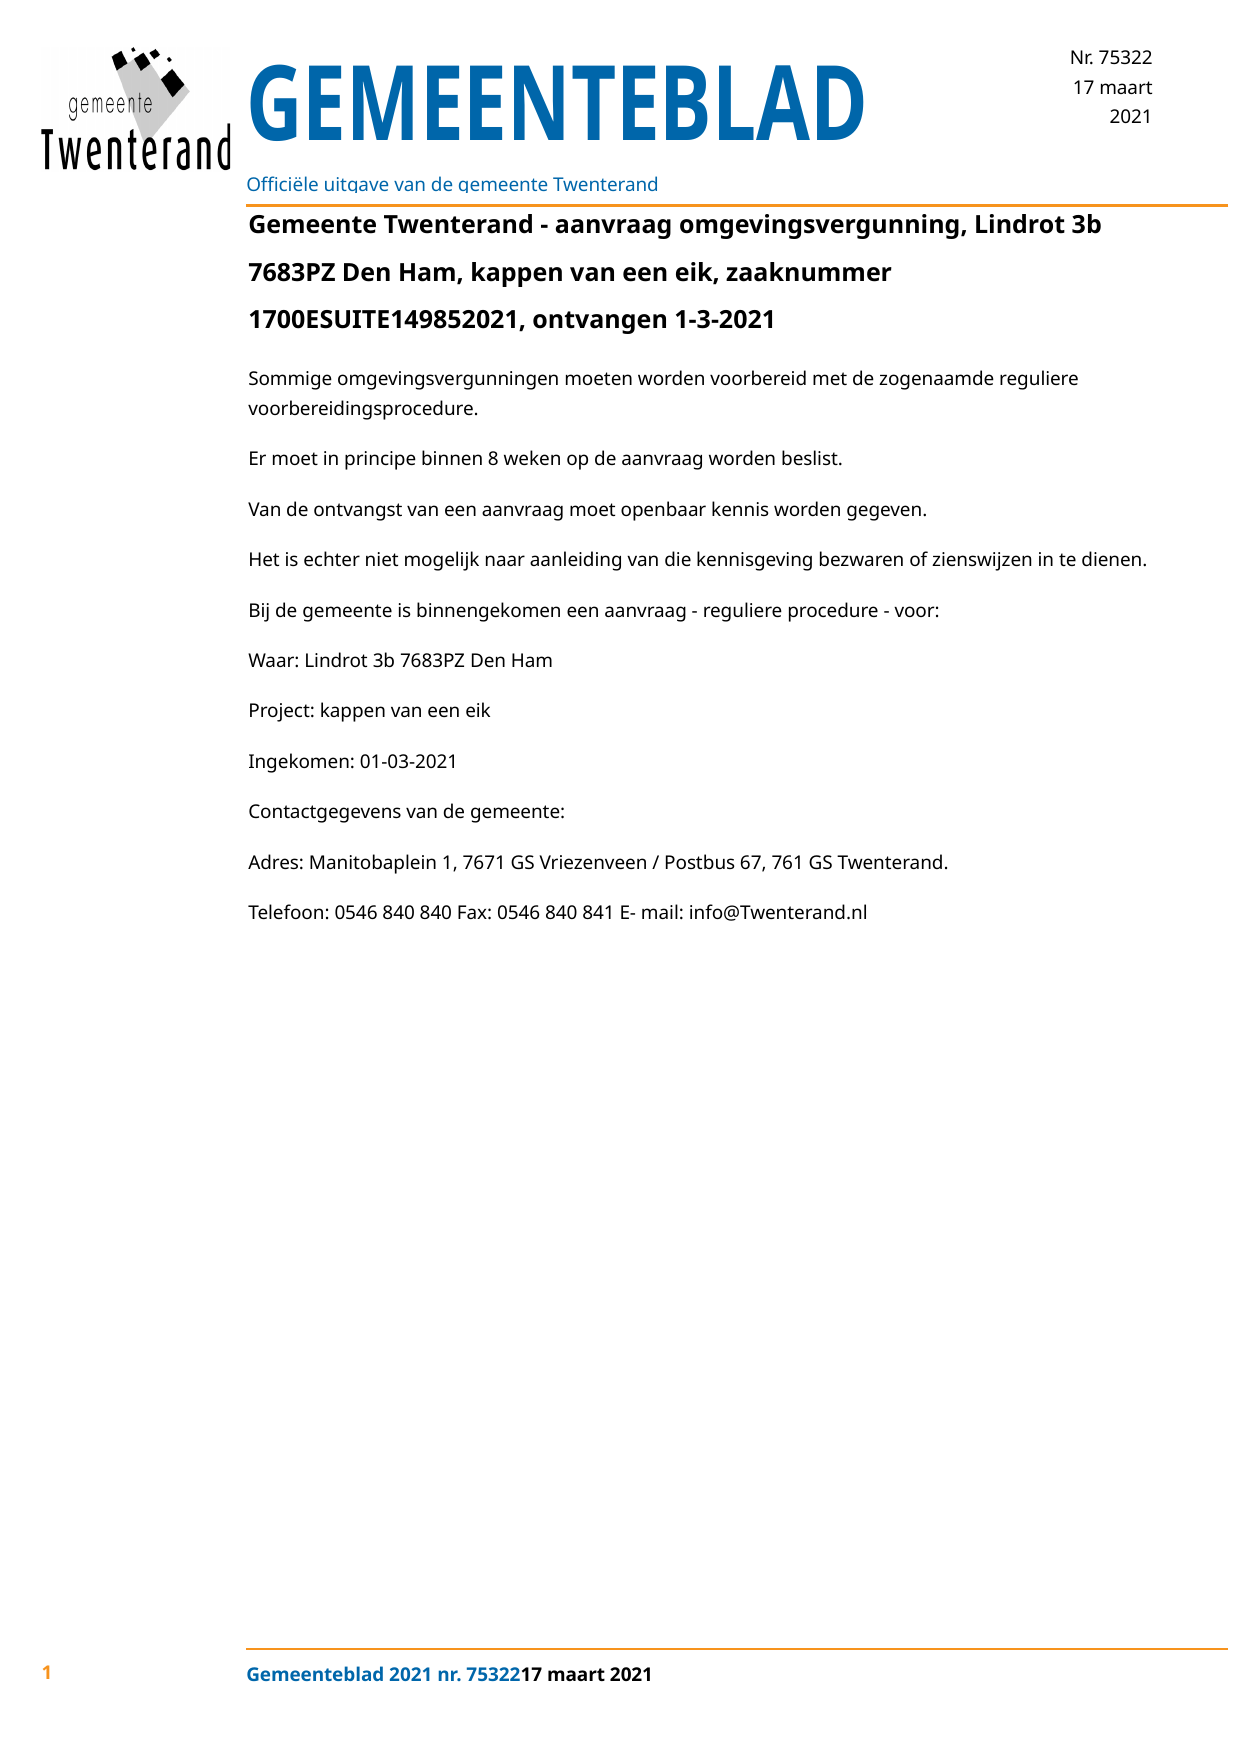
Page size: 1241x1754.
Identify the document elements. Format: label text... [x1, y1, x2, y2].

text Adres: Manitobaplein 1, 7671 GS Vriezenveen / Postbus 67, 761 GS Twenterand. [248, 849, 1152, 874]
picture [41, 47, 231, 172]
text Bij de gemeente is binnengekomen een aanvraag - reguliere procedure - voor: [248, 597, 1152, 622]
text Ingekomen: 01-03-2021 [248, 748, 1152, 774]
text Waar: Lindrot 3b 7683PZ Den Ham [248, 647, 1152, 673]
text Het is echter niet mogelijk naar aanleiding van die kennisgeving bezwaren of zienswijzen in te dienen. [248, 546, 1152, 572]
text Telefoon: 0546 840 840 Fax: 0546 840 841 E- mail: info@Twenterand.nl [248, 899, 1152, 925]
text Van de ontvangst van een aanvraag moet openbaar kennis worden gegeven. [248, 496, 1152, 522]
text Project: kappen van een eik [248, 698, 1152, 723]
text Gemeente Twenterand - aanvraag omgevingsvergunning, Lindrot 3b 7683PZ Den Ham, kappen van een eik, zaaknummer 1700ESUITE149852021, ontvangen 1-3-2021 [248, 207, 1152, 336]
text Sommige omgevingsvergunningen moeten worden voorbereid met de zogenaamde reguliere voorbereidingsprocedure. [248, 366, 1152, 421]
text Er moet in principe binnen 8 weken op de aanvraag worden beslist. [248, 446, 1152, 471]
text Contactgegevens van de gemeente: [248, 798, 1152, 824]
